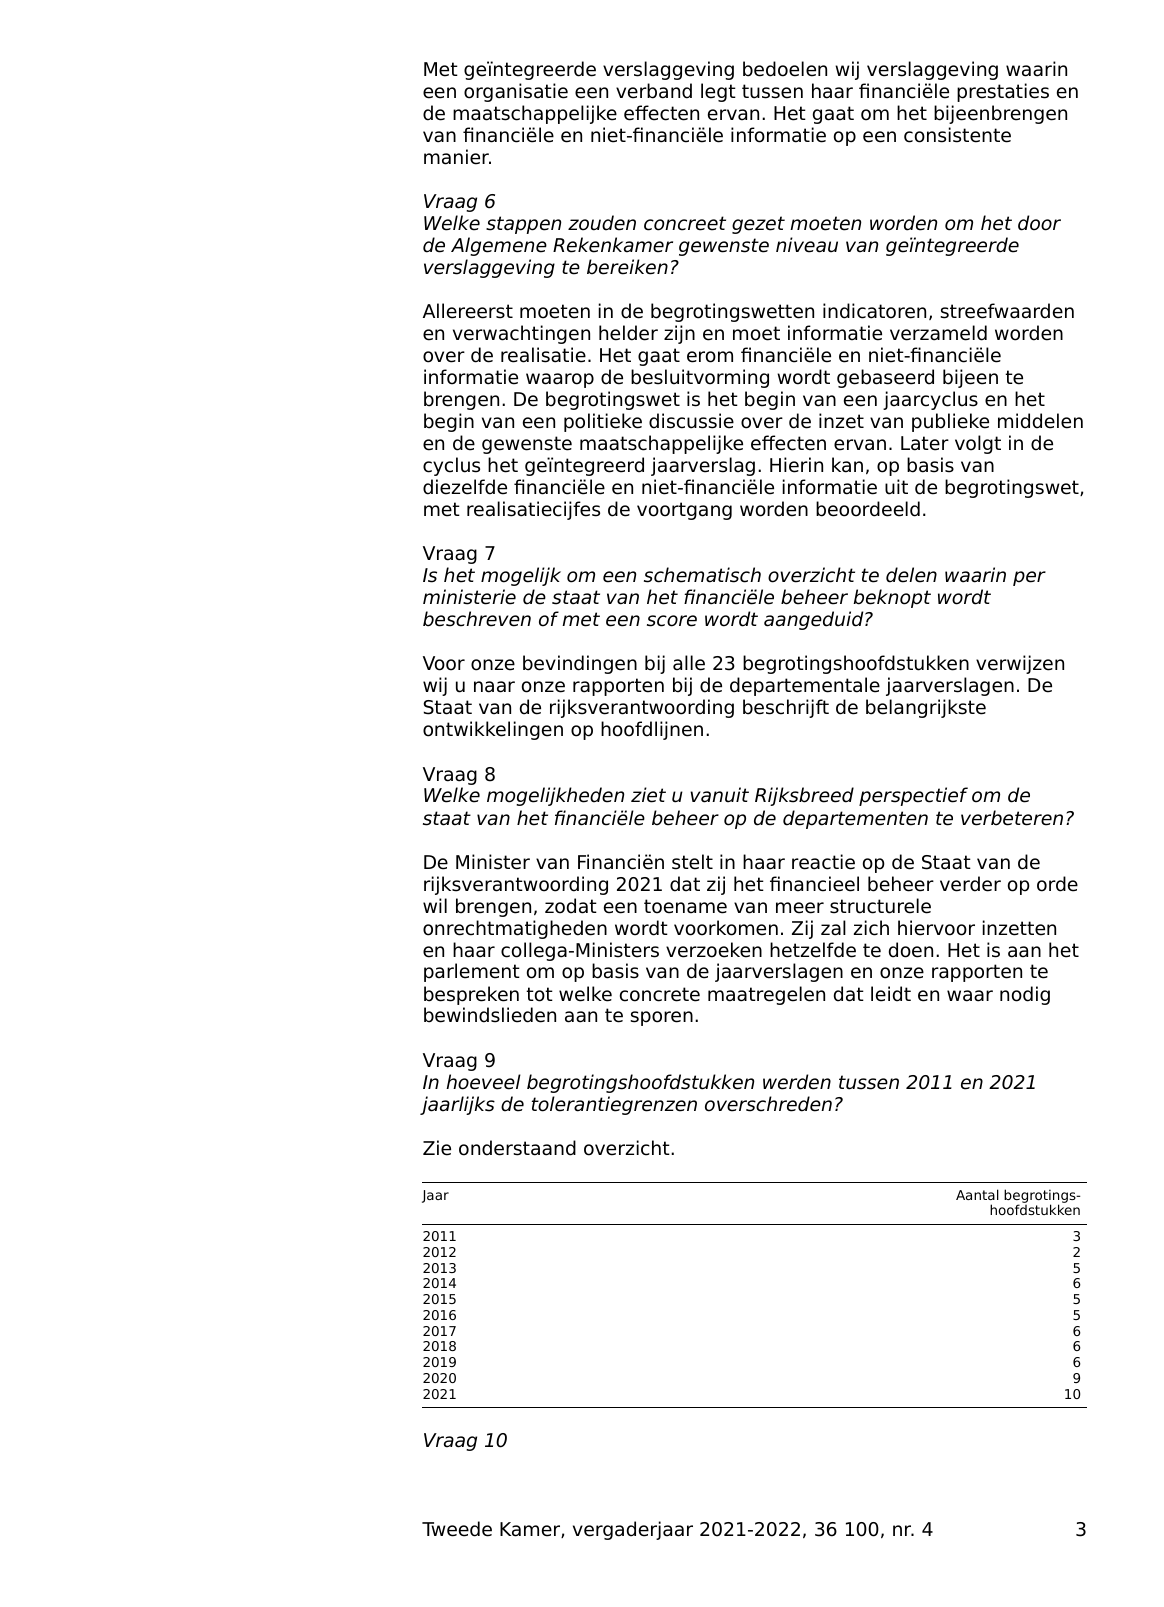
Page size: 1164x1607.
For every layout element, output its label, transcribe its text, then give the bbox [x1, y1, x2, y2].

table_cell 9 [895, 1371, 1087, 1386]
table_cell 6 [895, 1276, 1087, 1292]
table_cell 2012 [422, 1245, 895, 1261]
table_cell 2014 [422, 1276, 895, 1292]
text De Minister van Financiën stelt in haar reactie op de Staat van de rijksverantwoording 2021 dat zij het financieel beheer verder op orde wil brengen, zodat een toename van meer structurele onrechtmatigheden wordt voorkomen. Zij zal zich hiervoor inzetten en haar collega-Ministers verzoeken hetzelfde te doen. Het is aan het parlement om op basis van de jaarverslagen en onze rapporten te bespreken tot welke concrete maatregelen dat leidt en waar nodig bewindslieden aan te sporen. [422, 852, 1087, 1027]
table_cell 2015 [422, 1292, 895, 1308]
text Vraag 7 [422, 543, 1087, 565]
table_cell 2011 [422, 1225, 895, 1245]
table_cell 2017 [422, 1324, 895, 1339]
table_cell 10 [895, 1386, 1087, 1407]
table_cell 5 [895, 1292, 1087, 1308]
table_header Aantal begrotings-hoofdstukken [895, 1183, 1087, 1223]
table_cell 2019 [422, 1355, 895, 1371]
text Voor onze bevindingen bij alle 23 begrotingshoofdstukken verwijzen wij u naar onze rapporten bij de departementale jaarverslagen. De Staat van de rijksverantwoording beschrijft de belangrijkste ontwikkelingen op hoofdlijnen. [422, 653, 1087, 741]
text Vraag 10 [422, 1430, 1087, 1452]
text Is het mogelijk om een schematisch overzicht te delen waarin per ministerie de staat van het financiële beheer beknopt wordt beschreven of met een score wordt aangeduid? [422, 565, 1087, 631]
text Zie onderstaand overzicht. [422, 1138, 1087, 1160]
text Allereerst moeten in de begrotingswetten indicatoren, streefwaarden en verwachtingen helder zijn en moet informatie verzameld worden over de realisatie. Het gaat erom financiële en niet-financiële informatie waarop de besluitvorming wordt gebaseerd bijeen te brengen. De begrotingswet is het begin van een jaarcyclus en het begin van een politieke discussie over de inzet van publieke middelen en de gewenste maatschappelijke effecten ervan. Later volgt in de cyclus het geïntegreerd jaarverslag. Hierin kan, op basis van diezelfde financiële en niet-financiële informatie uit de begrotingswet, met realisatiecijfes de voortgang worden beoordeeld. [422, 301, 1087, 521]
text Vraag 6 [422, 191, 1087, 213]
text Welke stappen zouden concreet gezet moeten worden om het door de Algemene Rekenkamer gewenste niveau van geïntegreerde verslaggeving te bereiken? [422, 213, 1087, 279]
table_cell 2013 [422, 1261, 895, 1276]
text Met geïntegreerde verslaggeving bedoelen wij verslaggeving waarin een organisatie een verband legt tussen haar financiële prestaties en de maatschappelijke effecten ervan. Het gaat om het bijeenbrengen van financiële en niet-financiële informatie op een consistente manier. [422, 59, 1087, 169]
table_cell 2021 [422, 1386, 895, 1407]
table_cell 5 [895, 1308, 1087, 1323]
table_header Jaar [422, 1183, 895, 1223]
table_cell 6 [895, 1339, 1087, 1355]
table_cell 2016 [422, 1308, 895, 1323]
table_cell 2018 [422, 1339, 895, 1355]
text Vraag 8 [422, 763, 1087, 785]
text Vraag 9 [422, 1049, 1087, 1072]
table_cell 6 [895, 1355, 1087, 1371]
table_cell 3 [895, 1225, 1087, 1245]
text In hoeveel begrotingshoofdstukken werden tussen 2011 en 2021 jaarlijks de tolerantiegrenzen overschreden? [422, 1072, 1087, 1116]
table_cell 6 [895, 1324, 1087, 1339]
table_cell 2020 [422, 1371, 895, 1386]
text Welke mogelijkheden ziet u vanuit Rijksbreed perspectief om de staat van het financiële beheer op de departementen te verbeteren? [422, 785, 1087, 829]
table_cell 5 [895, 1261, 1087, 1276]
table_cell 2 [895, 1245, 1087, 1261]
